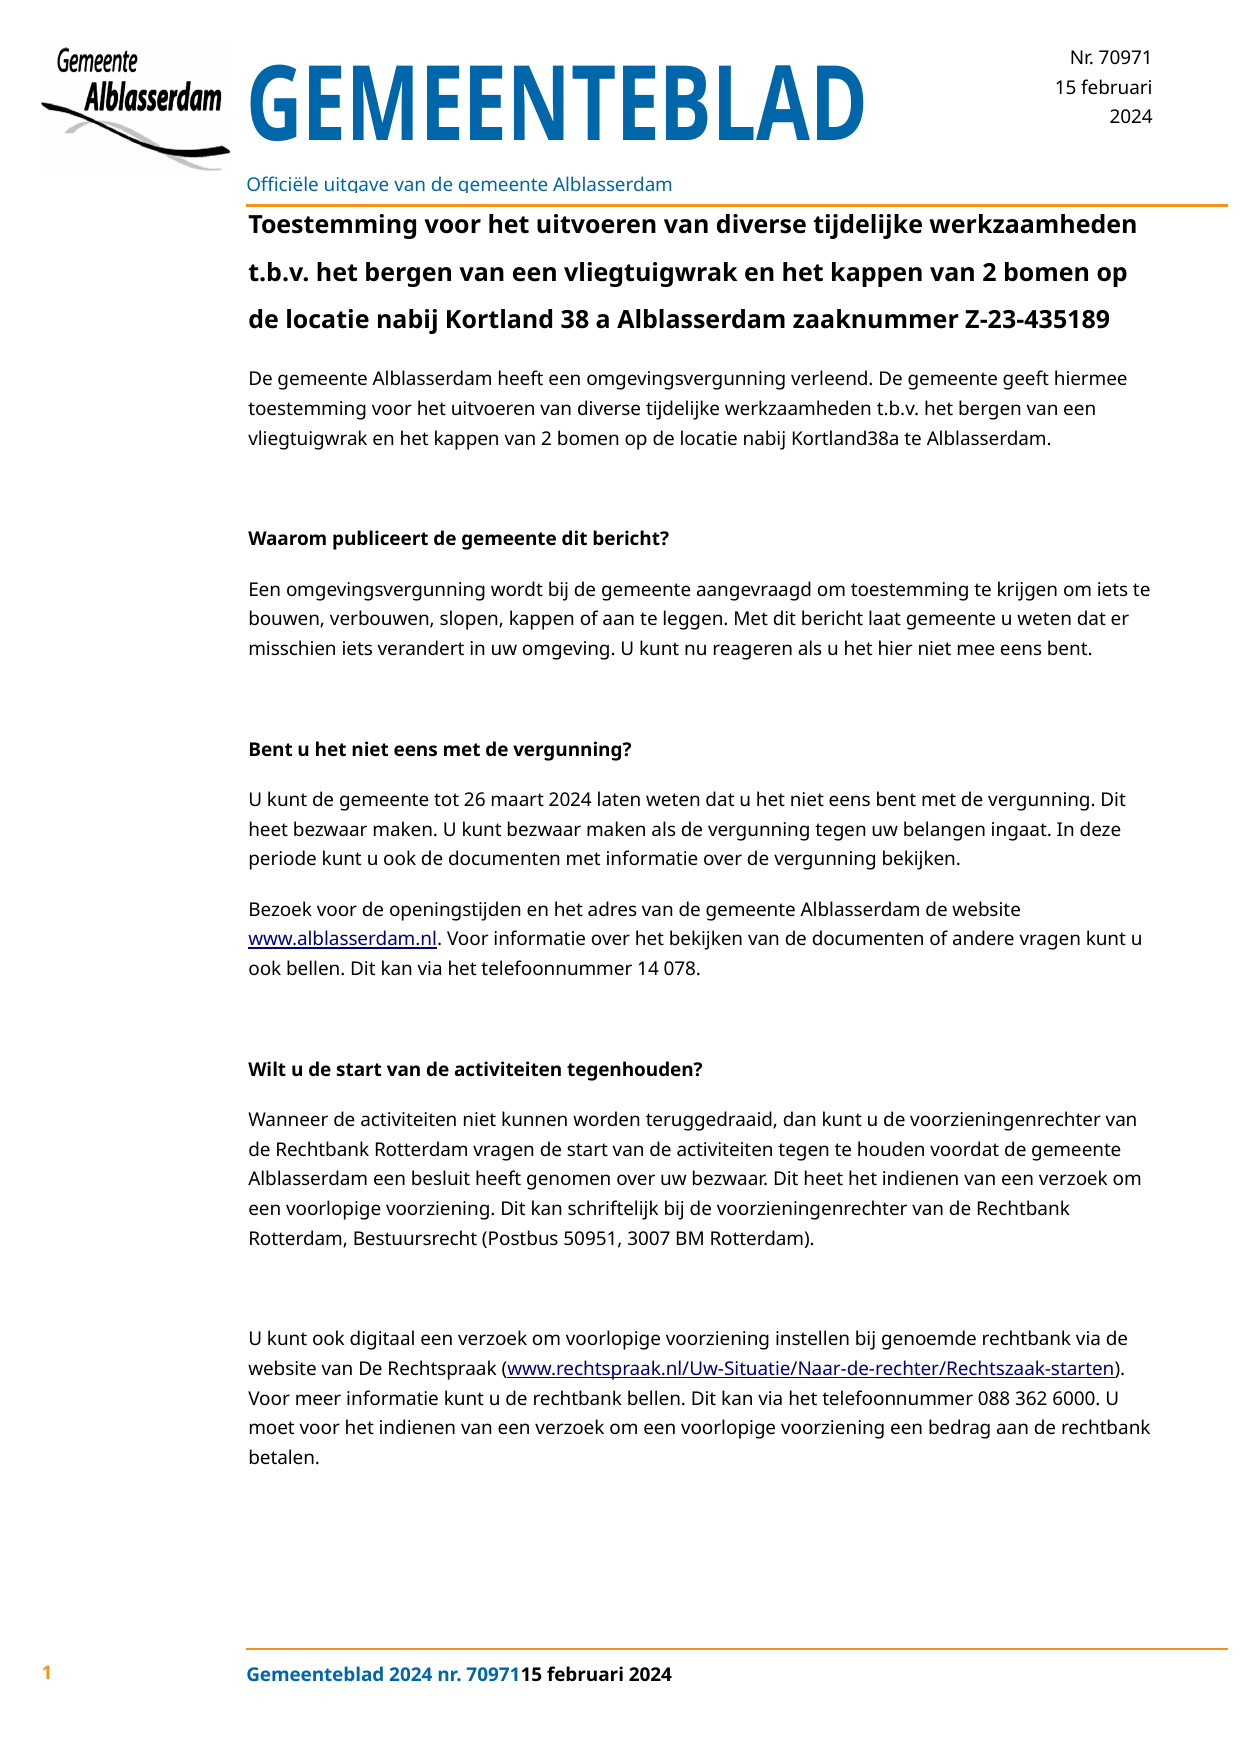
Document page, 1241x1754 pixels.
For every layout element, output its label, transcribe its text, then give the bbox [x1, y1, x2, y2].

text Wilt u de start van de activiteiten tegenhouden? [248, 1056, 1152, 1082]
text De gemeente Alblasserdam heeft een omgevingsvergunning verleend. De gemeente geeft hiermee toestemming voor het uitvoeren van diverse tijdelijke werkzaamheden t.b.v. het bergen van een vliegtuigwrak en het kappen van 2 bomen op de locatie nabij Kortland38a te Alblasserdam. [248, 366, 1152, 450]
text U kunt de gemeente tot 26 maart 2024 laten weten dat u het niet eens bent met de vergunning. Dit heet bezwaar maken. U kunt bezwaar maken als de vergunning tegen uw belangen ingaat. In deze periode kunt u ook de documenten met informatie over de vergunning bekijken. [248, 786, 1152, 871]
text Toestemming voor het uitvoeren van diverse tijdelijke werkzaamheden t.b.v. het bergen van een vliegtuigwrak en het kappen van 2 bomen op de locatie nabij Kortland 38 a Alblasserdam zaaknummer Z-23-435189 [248, 207, 1152, 336]
picture [41, 47, 231, 172]
text Bezoek voor de openingstijden en het adres van de gemeente Alblasserdam de website www.alblasserdam.nl. Voor informatie over het bekijken van de documenten of andere vragen kunt u ook bellen. Dit kan via het telefoonnummer 14 078. [248, 896, 1152, 981]
text Waarom publiceert de gemeente dit bericht? [248, 526, 1152, 551]
text Een omgevingsvergunning wordt bij de gemeente aangevraagd om toestemming te krijgen om iets te bouwen, verbouwen, slopen, kappen of aan te leggen. Met dit bericht laat gemeente u weten dat er misschien iets verandert in uw omgeving. U kunt nu reageren als u het hier niet mee eens bent. [248, 576, 1152, 661]
text U kunt ook digitaal een verzoek om voorlopige voorziening instellen bij genoemde rechtbank via de website van De Rechtspraak (www.rechtspraak.nl/Uw-Situatie/Naar-de-rechter/Rechtszaak-starten). Voor meer informatie kunt u de rechtbank bellen. Dit kan via het telefoonnummer 088 362 6000. U moet voor het indienen van een verzoek om een voorlopige voorziening een bedrag aan de rechtbank betalen. [248, 1326, 1152, 1469]
text Bent u het niet eens met de vergunning? [248, 736, 1152, 762]
text Wanneer de activiteiten niet kunnen worden teruggedraaid, dan kunt u de voorzieningenrechter van de Rechtbank Rotterdam vragen de start van de activiteiten tegen te houden voordat de gemeente Alblasserdam een besluit heeft genomen over uw bezwaar. Dit heet het indienen van een verzoek om een voorlopige voorziening. Dit kan schriftelijk bij de voorzieningenrechter van de Rechtbank Rotterdam, Bestuursrecht (Postbus 50951, 3007 BM Rotterdam). [248, 1106, 1152, 1250]
